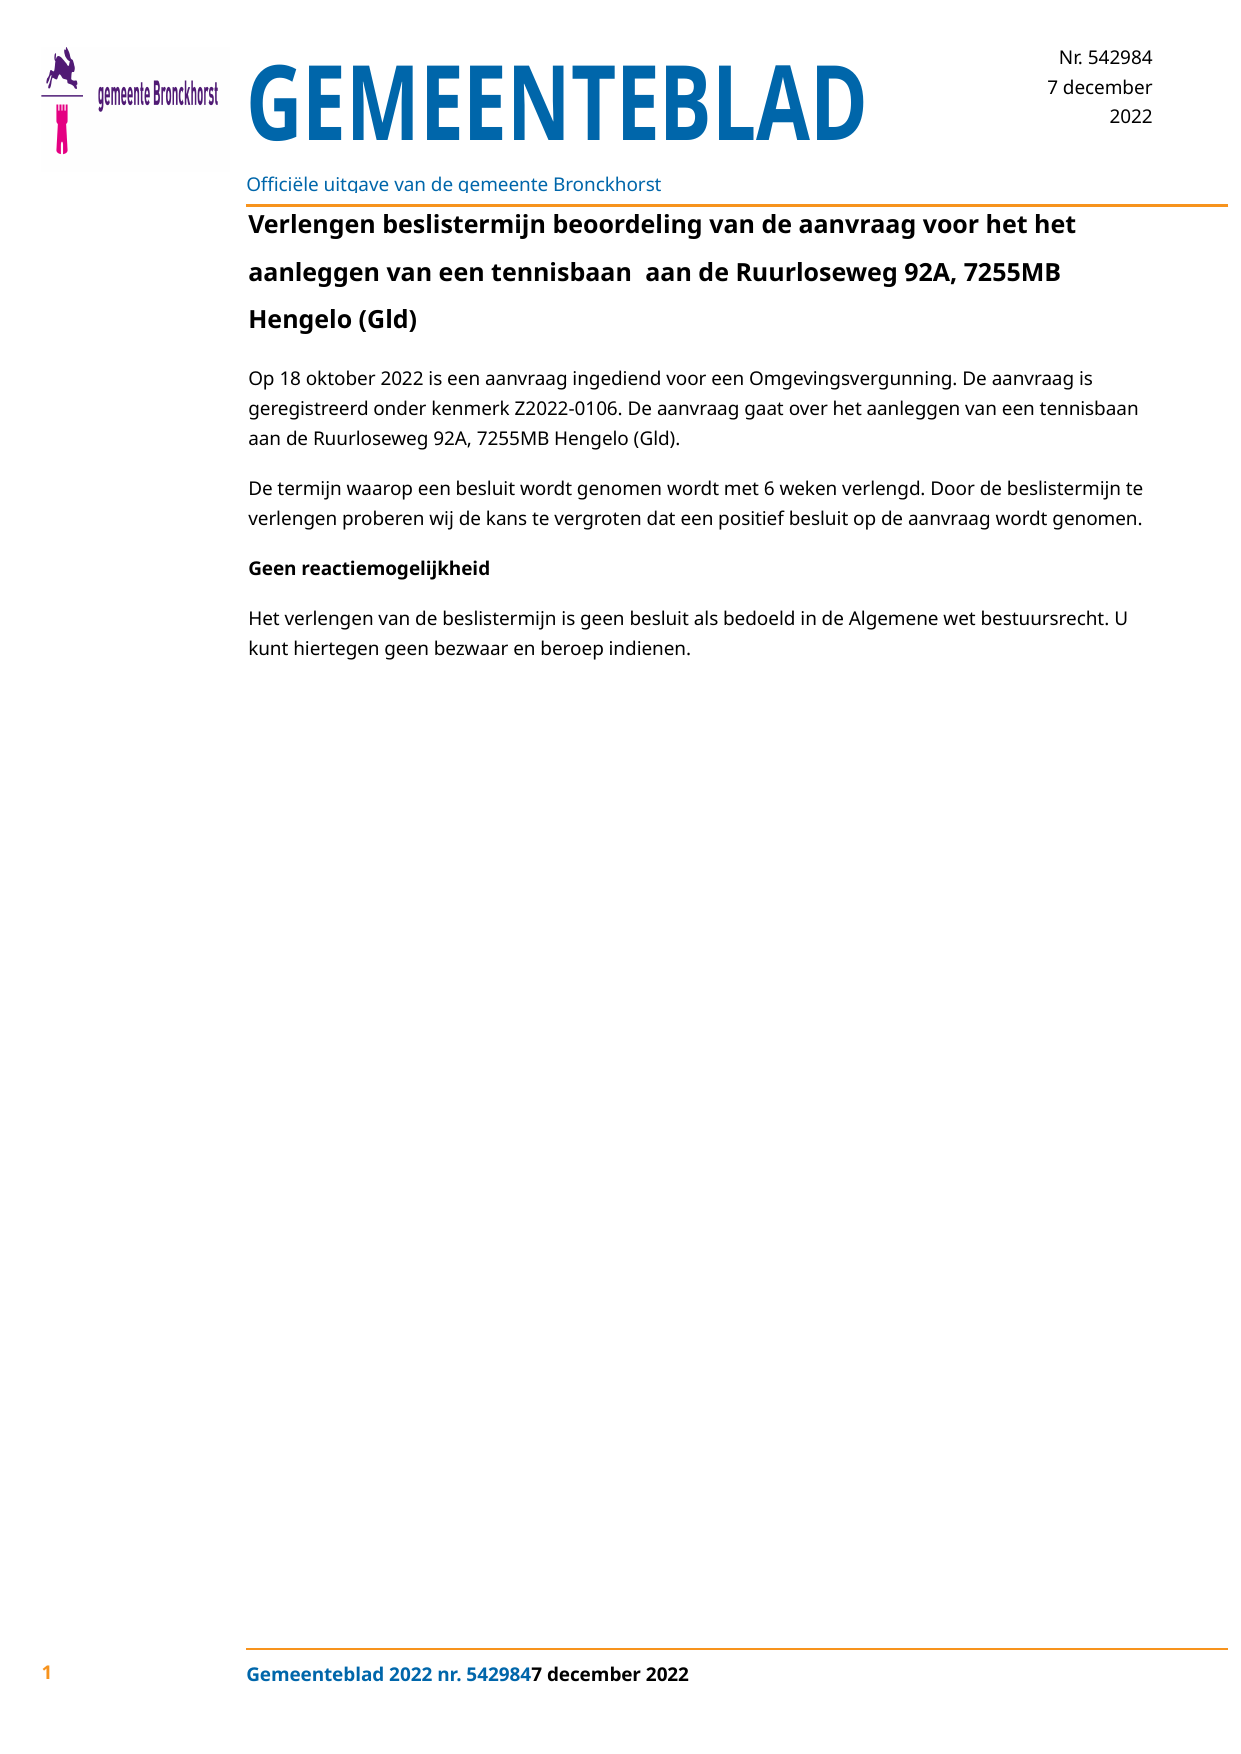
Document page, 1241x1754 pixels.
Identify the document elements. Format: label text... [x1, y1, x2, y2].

picture [41, 47, 231, 172]
text Geen reactiemogelijkheid [248, 555, 1152, 581]
text Verlengen beslistermijn beoordeling van de aanvraag voor het het aanleggen van een tennisbaan aan de Ruurloseweg 92A, 7255MB Hengelo (Gld) [248, 207, 1152, 336]
text Het verlengen van de beslistermijn is geen besluit als bedoeld in de Algemene wet bestuursrecht. U kunt hiertegen geen bezwaar en beroep indienen. [248, 606, 1152, 661]
text Op 18 oktober 2022 is een aanvraag ingediend voor een Omgevingsvergunning. De aanvraag is geregistreerd onder kenmerk Z2022-0106. De aanvraag gaat over het aanleggen van een tennisbaan aan de Ruurloseweg 92A, 7255MB Hengelo (Gld). [248, 366, 1152, 450]
text De termijn waarop een besluit wordt genomen wordt met 6 weken verlengd. Door de beslistermijn te verlengen proberen wij de kans te vergroten dat een positief besluit op de aanvraag wordt genomen. [248, 475, 1152, 530]
